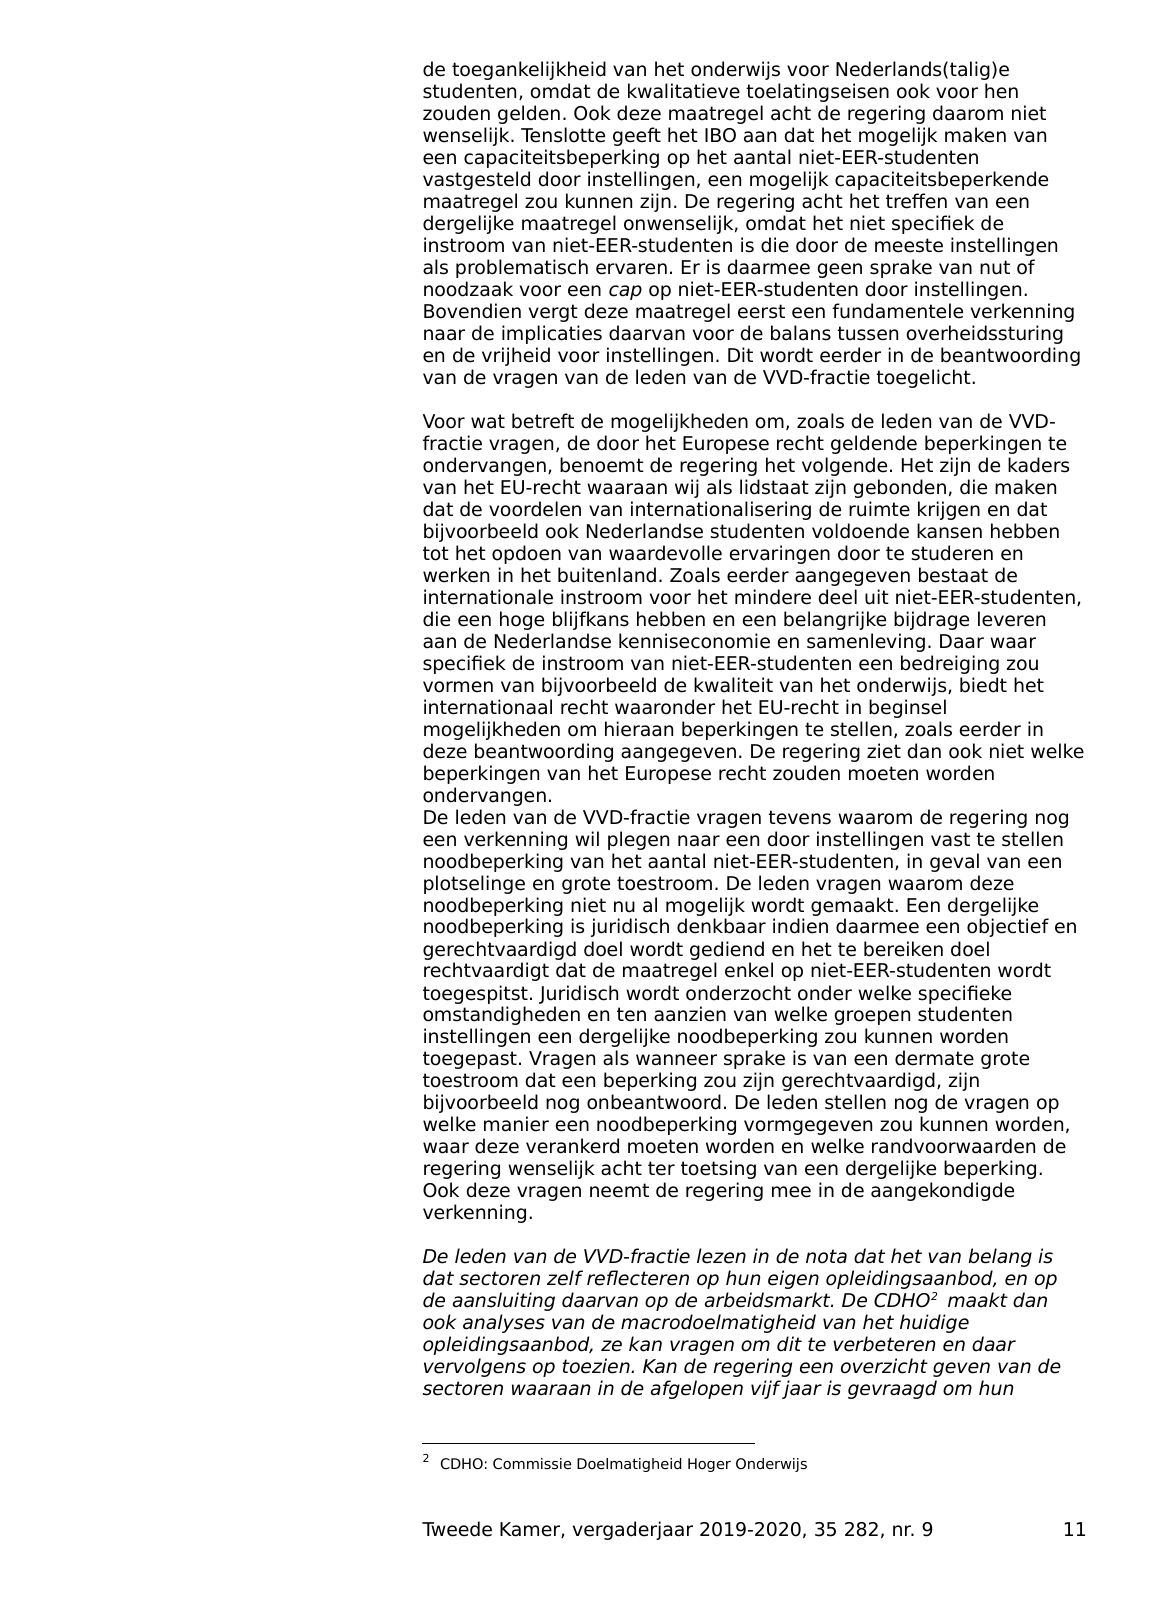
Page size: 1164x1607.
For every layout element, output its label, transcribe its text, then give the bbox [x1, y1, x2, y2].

text De leden van de VVD-fractie lezen in de nota dat het van belang is dat sectoren zelf reflecteren op hun eigen opleidingsaanbod, en op de aansluiting daarvan op de arbeidsmarkt. De CDHO maakt dan ook analyses van de macrodoelmatigheid van het huidige opleidingsaanbod, ze kan vragen om dit te verbeteren en daar vervolgens op toezien. Kan de regering een overzicht geven van de sectoren waaraan in de afgelopen vijf jaar is gevraagd om hun [422, 1246, 1087, 1400]
text de toegankelijkheid van het onderwijs voor Nederlands(talig)e studenten, omdat de kwalitatieve toelatingseisen ook voor hen zouden gelden. Ook deze maatregel acht de regering daarom niet wenselijk. Tenslotte geeft het IBO aan dat het mogelijk maken van een capaciteitsbeperking op het aantal niet-EER-studenten vastgesteld door instellingen, een mogelijk capaciteitsbeperkende maatregel zou kunnen zijn. De regering acht het treffen van een dergelijke maatregel onwenselijk, omdat het niet specifiek de instroom van niet-EER-studenten is die door de meeste instellingen als problematisch ervaren. Er is daarmee geen sprake van nut of noodzaak voor een cap op niet-EER-studenten door instellingen. Bovendien vergt deze maatregel eerst een fundamentele verkenning naar de implicaties daarvan voor de balans tussen overheidssturing en de vrijheid voor instellingen. Dit wordt eerder in de beantwoording van de vragen van de leden van de VVD-fractie toegelicht. [422, 59, 1087, 389]
text Voor wat betreft de mogelijkheden om, zoals de leden van de VVD-fractie vragen, de door het Europese recht geldende beperkingen te ondervangen, benoemt de regering het volgende. Het zijn de kaders van het EU-recht waaraan wij als lidstaat zijn gebonden, die maken dat de voordelen van internationalisering de ruimte krijgen en dat bijvoorbeeld ook Nederlandse studenten voldoende kansen hebben tot het opdoen van waardevolle ervaringen door te studeren en werken in het buitenland. Zoals eerder aangegeven bestaat de internationale instroom voor het mindere deel uit niet-EER-studenten, die een hoge blijfkans hebben en een belangrijke bijdrage leveren aan de Nederlandse kenniseconomie en samenleving. Daar waar specifiek de instroom van niet-EER-studenten een bedreiging zou vormen van bijvoorbeeld de kwaliteit van het onderwijs, biedt het internationaal recht waaronder het EU-recht in beginsel mogelijkheden om hieraan beperkingen te stellen, zoals eerder in deze beantwoording aangegeven. De regering ziet dan ook niet welke beperkingen van het Europese recht zouden moeten worden ondervangen. [422, 411, 1087, 807]
text CDHO: Commissie Doelmatigheid Hoger Onderwijs [422, 1452, 1087, 1474]
text De leden van de VVD-fractie vragen tevens waarom de regering nog een verkenning wil plegen naar een door instellingen vast te stellen noodbeperking van het aantal niet-EER-studenten, in geval van een plotselinge en grote toestroom. De leden vragen waarom deze noodbeperking niet nu al mogelijk wordt gemaakt. Een dergelijke noodbeperking is juridisch denkbaar indien daarmee een objectief en gerechtvaardigd doel wordt gediend en het te bereiken doel rechtvaardigt dat de maatregel enkel op niet-EER-studenten wordt toegespitst. Juridisch wordt onderzocht onder welke specifieke omstandigheden en ten aanzien van welke groepen studenten instellingen een dergelijke noodbeperking zou kunnen worden toegepast. Vragen als wanneer sprake is van een dermate grote toestroom dat een beperking zou zijn gerechtvaardigd, zijn bijvoorbeeld nog onbeantwoord. De leden stellen nog de vragen op welke manier een noodbeperking vormgegeven zou kunnen worden, waar deze verankerd moeten worden en welke randvoorwaarden de regering wenselijk acht ter toetsing van een dergelijke beperking. Ook deze vragen neemt de regering mee in de aangekondigde verkenning. [422, 807, 1087, 1224]
